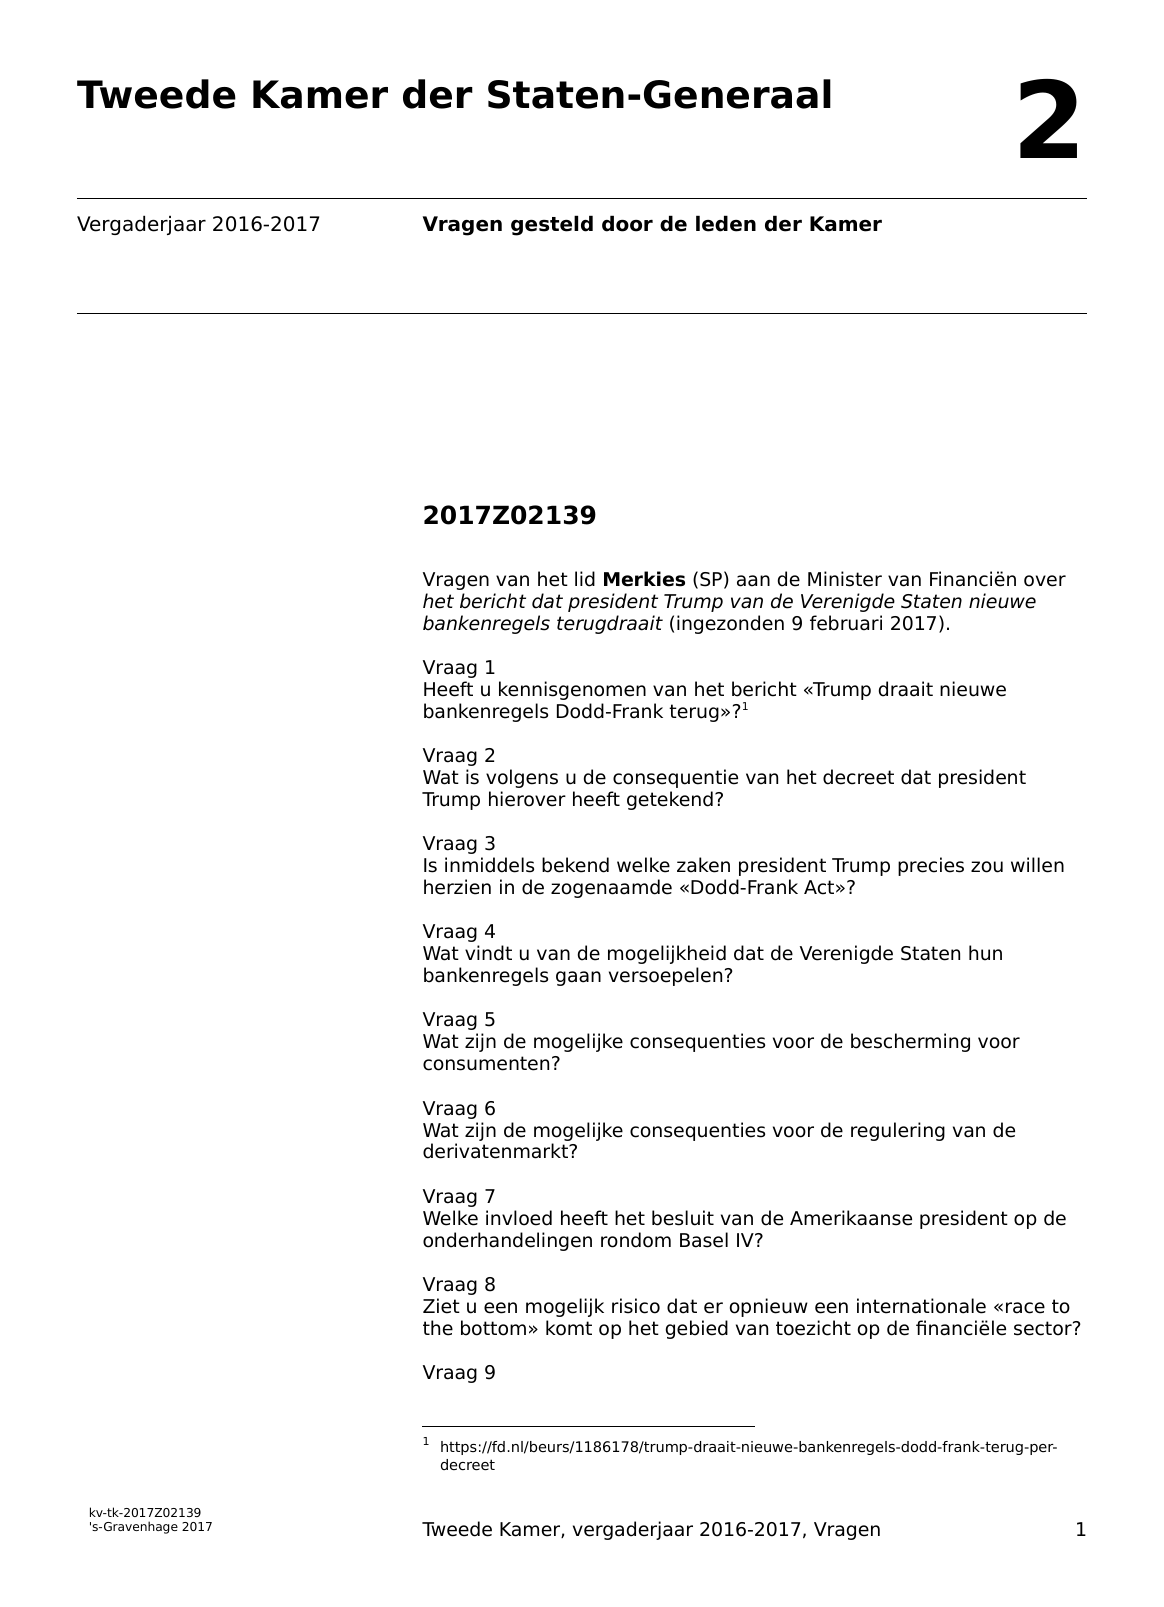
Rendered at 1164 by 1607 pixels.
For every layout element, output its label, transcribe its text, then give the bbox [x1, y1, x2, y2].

table_cell Vragen gesteld door de leden der Kamer [422, 199, 1087, 313]
text Welke invloed heeft het besluit van de Amerikaanse president op de onderhandelingen rondom Basel IV? [422, 1208, 1087, 1252]
text Vraag 2 [422, 745, 1087, 767]
text 's-Gravenhage 2017 [88, 1520, 323, 1534]
text https://fd.nl/beurs/1186178/trump-draait-nieuwe-bankenregels-dodd-frank-terug-per-decreet [422, 1435, 1087, 1474]
text Vraag 6 [422, 1097, 1087, 1119]
text Vraag 1 [422, 657, 1087, 679]
text Vraag 3 [422, 833, 1087, 855]
text Is inmiddels bekend welke zaken president Trump precies zou willen herzien in de zogenaamde «Dodd-Frank Act»? [422, 855, 1087, 899]
table_header 2 [886, 59, 1087, 198]
text Vragen van het lid Merkies (SP) aan de Minister van Financiën over het bericht dat president Trump van de Verenigde Staten nieuwe bankenregels terugdraait (ingezonden 9 februari 2017). [422, 569, 1087, 635]
text Wat vindt u van de mogelijkheid dat de Verenigde Staten hun bankenregels gaan versoepelen? [422, 943, 1087, 987]
text Vraag 7 [422, 1186, 1087, 1208]
table_cell Vergaderjaar 2016-2017 [77, 199, 422, 313]
text Wat zijn de mogelijke consequenties voor de regulering van de derivatenmarkt? [422, 1119, 1087, 1163]
text Vraag 5 [422, 1009, 1087, 1031]
text Vraag 8 [422, 1274, 1087, 1296]
text kv-tk-2017Z02139 [88, 1506, 323, 1520]
text 2017Z02139 [422, 501, 1087, 531]
text Vraag 9 [422, 1362, 1087, 1384]
text Heeft u kennisgenomen van het bericht «Trump draait nieuwe bankenregels Dodd-Frank terug»? [422, 679, 1087, 723]
text Vraag 4 [422, 921, 1087, 943]
text Ziet u een mogelijk risico dat er opnieuw een internationale «race to the bottom» komt op het gebied van toezicht op de financiële sector? [422, 1296, 1087, 1340]
text Wat zijn de mogelijke consequenties voor de bescherming voor consumenten? [422, 1031, 1087, 1075]
table_header Tweede Kamer der Staten-Generaal [77, 59, 886, 198]
text Wat is volgens u de consequentie van het decreet dat president Trump hierover heeft getekend? [422, 767, 1087, 811]
